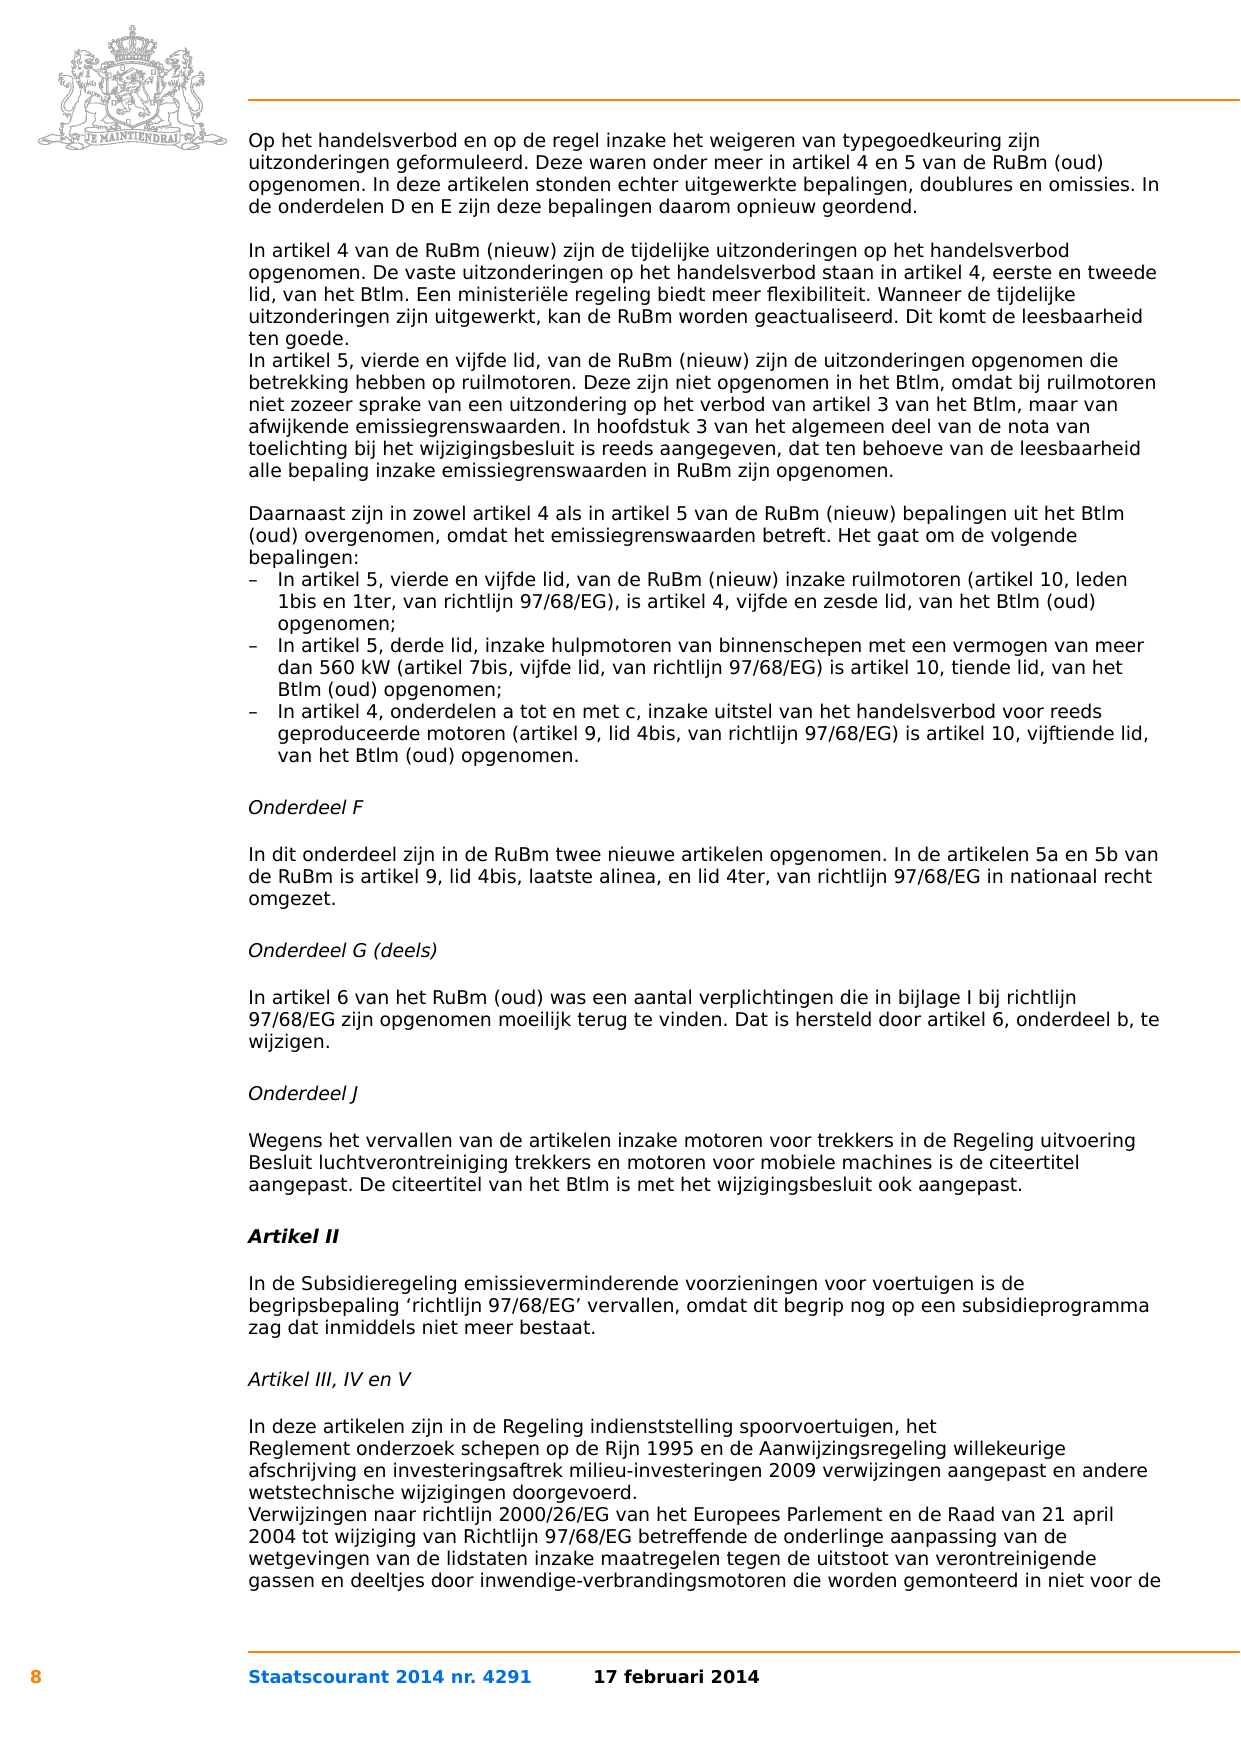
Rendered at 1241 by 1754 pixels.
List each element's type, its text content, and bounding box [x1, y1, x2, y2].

subtitle Onderdeel G (deels) [248, 940, 1163, 962]
subtitle Onderdeel F [248, 797, 1163, 819]
subtitle Artikel III, IV en V [248, 1369, 1163, 1391]
text In deze artikelen zijn in de Regeling indienststelling spoorvoertuigen, het [248, 1416, 1163, 1438]
text In artikel 5, vierde en vijfde lid, van de RuBm (nieuw) zijn de uitzonderingen opgenomen die betrekking hebben op ruilmotoren. Deze zijn niet opgenomen in het Btlm, omdat bij ruilmotoren niet zozeer sprake van een uitzondering op het verbod van artikel 3 van het Btlm, maar van afwijkende emissiegrenswaarden. In hoofdstuk 3 van het algemeen deel van de nota van toelichting bij het wijzigingsbesluit is reeds aangegeven, dat ten behoeve van de leesbaarheid alle bepaling inzake emissiegrenswaarden in RuBm zijn opgenomen. [248, 349, 1163, 481]
text Daarnaast zijn in zowel artikel 4 als in artikel 5 van de RuBm (nieuw) bepalingen uit het Btlm (oud) overgenomen, omdat het emissiegrenswaarden betreft. Het gaat om de volgende bepalingen: [248, 503, 1163, 569]
text Verwijzingen naar richtlijn 2000/26/EG van het Europees Parlement en de Raad van 21 april 2004 tot wijziging van Richtlijn 97/68/EG betreffende de onderlinge aanpassing van de wetgevingen van de lidstaten inzake maatregelen tegen de uitstoot van verontreinigende gassen en deeltjes door inwendige-verbrandingsmotoren die worden gemonteerd in niet voor de [248, 1504, 1163, 1592]
text – In artikel 4, onderdelen a tot en met c, inzake uitstel van het handelsverbod voor reeds geproduceerde motoren (artikel 9, lid 4bis, van richtlijn 97/68/EG) is artikel 10, vijftiende lid, van het Btlm (oud) opgenomen. [248, 701, 1163, 767]
picture [38, 25, 227, 150]
text In artikel 4 van de RuBm (nieuw) zijn de tijdelijke uitzonderingen op het handelsverbod opgenomen. De vaste uitzonderingen op het handelsverbod staan in artikel 4, eerste en tweede lid, van het Btlm. Een ministeriële regeling biedt meer flexibiliteit. Wanneer de tijdelijke uitzonderingen zijn uitgewerkt, kan de RuBm worden geactualiseerd. Dit komt de leesbaarheid ten goede. [248, 240, 1163, 349]
text – In artikel 5, derde lid, inzake hulpmotoren van binnenschepen met een vermogen van meer dan 560 kW (artikel 7bis, vijfde lid, van richtlijn 97/68/EG) is artikel 10, tiende lid, van het Btlm (oud) opgenomen; [248, 635, 1163, 701]
text Op het handelsverbod en op de regel inzake het weigeren van typegoedkeuring zijn uitzonderingen geformuleerd. Deze waren onder meer in artikel 4 en 5 van de RuBm (oud) opgenomen. In deze artikelen stonden echter uitgewerkte bepalingen, doublures en omissies. In de onderdelen D en E zijn deze bepalingen daarom opnieuw geordend. [248, 130, 1163, 218]
text In dit onderdeel zijn in de RuBm twee nieuwe artikelen opgenomen. In de artikelen 5a en 5b van de RuBm is artikel 9, lid 4bis, laatste alinea, en lid 4ter, van richtlijn 97/68/EG in nationaal recht omgezet. [248, 844, 1163, 910]
text Reglement onderzoek schepen op de Rijn 1995 en de Aanwijzingsregeling willekeurige afschrijving en investeringsaftrek milieu-investeringen 2009 verwijzingen aangepast en andere wetstechnische wijzigingen doorgevoerd. [248, 1438, 1163, 1504]
subtitle Artikel II [248, 1226, 1163, 1248]
subtitle Onderdeel J [248, 1083, 1163, 1105]
text In artikel 6 van het RuBm (oud) was een aantal verplichtingen die in bijlage I bij richtlijn 97/68/EG zijn opgenomen moeilijk terug te vinden. Dat is hersteld door artikel 6, onderdeel b, te wijzigen. [248, 987, 1163, 1053]
text In de Subsidieregeling emissieverminderende voorzieningen voor voertuigen is de begripsbepaling ‘richtlijn 97/68/EG’ vervallen, omdat dit begrip nog op een subsidieprogramma zag dat inmiddels niet meer bestaat. [248, 1273, 1163, 1339]
text – In artikel 5, vierde en vijfde lid, van de RuBm (nieuw) inzake ruilmotoren (artikel 10, leden 1bis en 1ter, van richtlijn 97/68/EG), is artikel 4, vijfde en zesde lid, van het Btlm (oud) opgenomen; [248, 569, 1163, 635]
text Wegens het vervallen van de artikelen inzake motoren voor trekkers in de Regeling uitvoering Besluit luchtverontreiniging trekkers en motoren voor mobiele machines is de citeertitel aangepast. De citeertitel van het Btlm is met het wijzigingsbesluit ook aangepast. [248, 1130, 1163, 1196]
